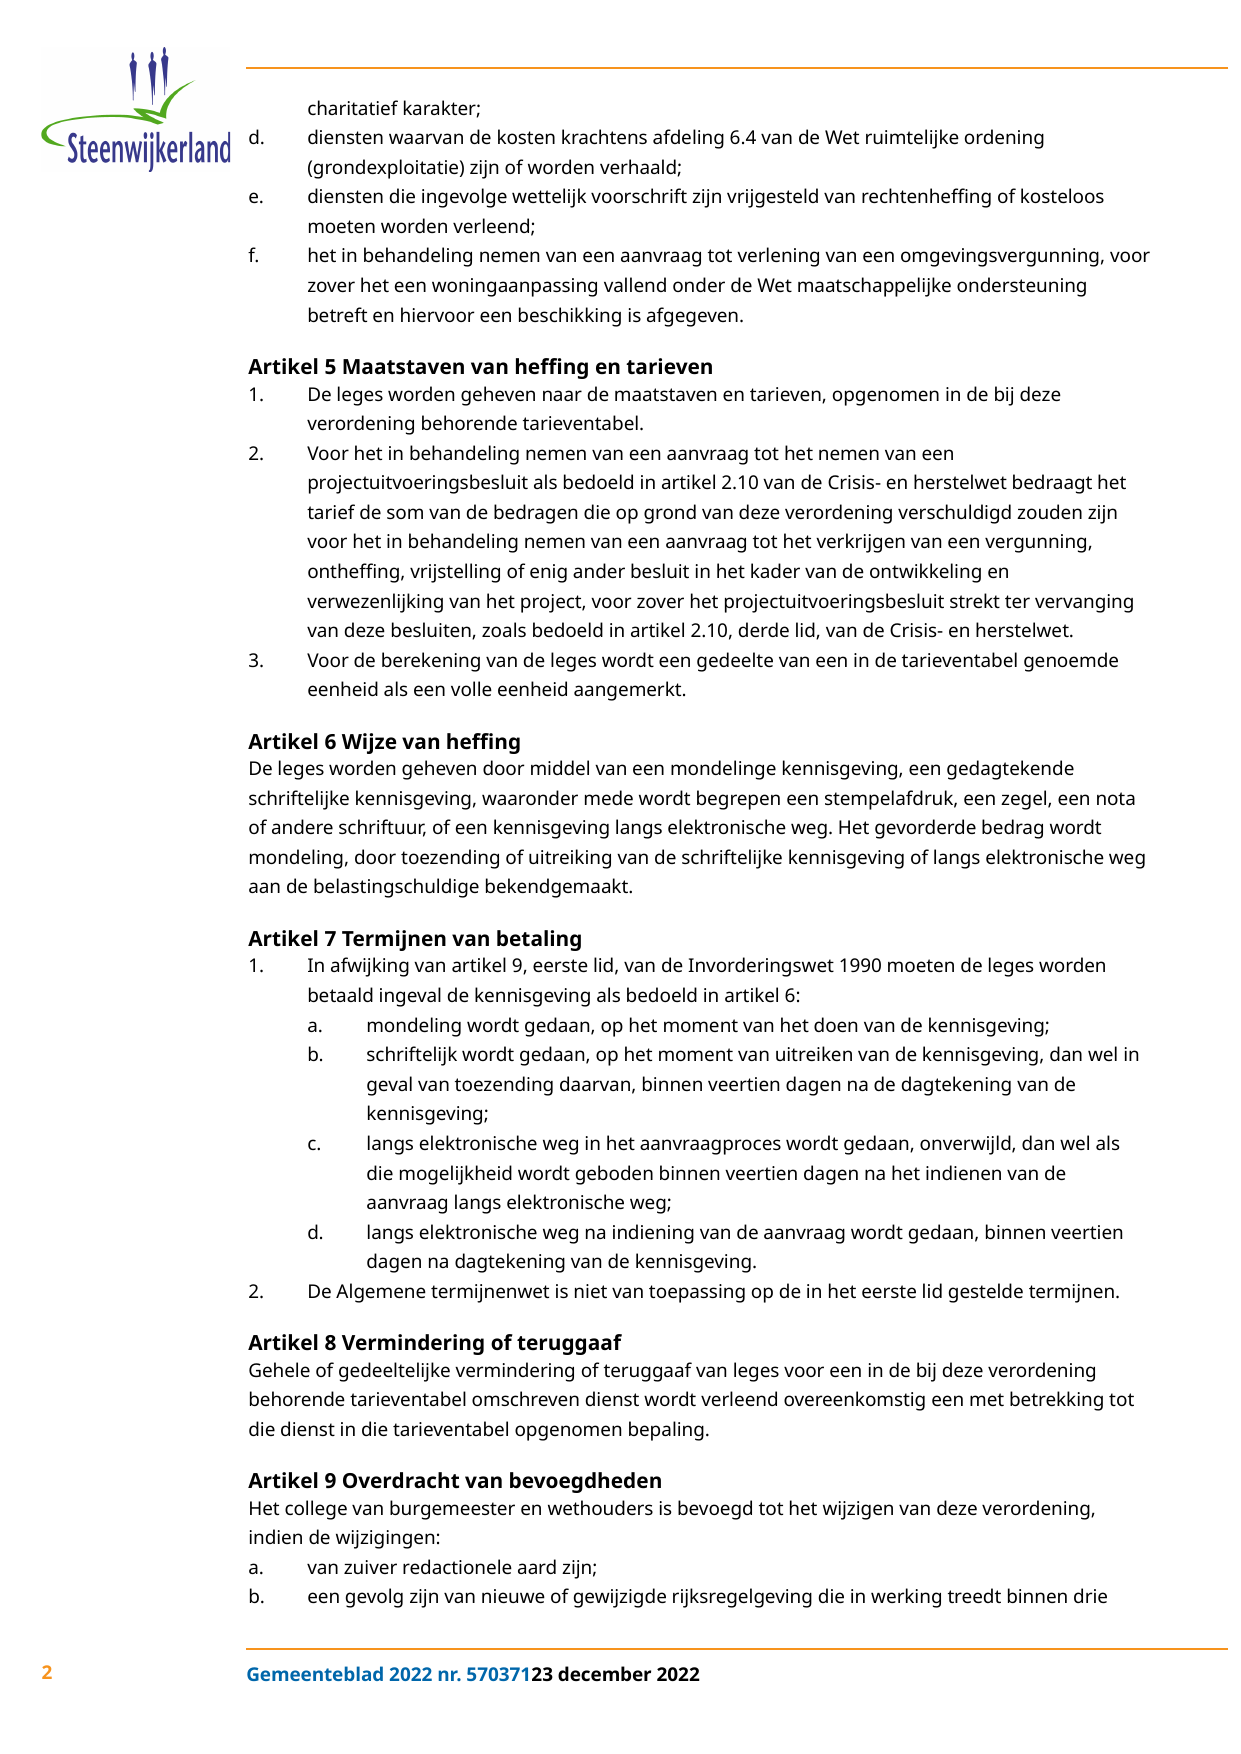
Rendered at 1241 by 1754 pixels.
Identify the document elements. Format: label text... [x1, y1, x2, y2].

list charitatief karakter; [248, 95, 1152, 121]
list diensten die ingevolge wettelijk voorschrift zijn vrijgesteld van rechtenheffing of kosteloos moeten worden verleend; [248, 183, 1152, 239]
list langs elektronische weg na indiening van de aanvraag wordt gedaan, binnen veertien dagen na dagtekening van de kennisgeving. [307, 1219, 1152, 1274]
list het in behandeling nemen van een aanvraag tot verlening van een omgevingsvergunning, voor zover het een woningaanpassing vallend onder de Wet maatschappelijke ondersteuning betreft en hiervoor een beschikking is afgegeven. [248, 243, 1152, 328]
list langs elektronische weg in het aanvraagproces wordt gedaan, onverwijld, dan wel als die mogelijkheid wordt geboden binnen veertien dagen na het indienen van de aanvraag langs elektronische weg; [307, 1130, 1152, 1215]
picture [41, 47, 231, 172]
list De leges worden geheven naar de maatstaven en tarieven, opgenomen in de bij deze verordening behorende tarieventabel. [248, 381, 1152, 436]
list schriftelijk wordt gedaan, op het moment van uitreiken van de kennisgeving, dan wel in geval van toezending daarvan, binnen veertien dagen na de dagtekening van de kennisgeving; [307, 1041, 1152, 1126]
text De leges worden geheven door middel van een mondelinge kennisgeving, een gedagtekende schriftelijke kennisgeving, waaronder mede wordt begrepen een stempelafdruk, een zegel, een nota of andere schriftuur, of een kennisgeving langs elektronische weg. Het gevorderde bedrag wordt mondeling, door toezending of uitreiking van de schriftelijke kennisgeving of langs elektronische weg aan de belastingschuldige bekendgemaakt. [248, 755, 1152, 899]
text Artikel 5 Maatstaven van heffing en tarieven [248, 352, 1152, 381]
text Artikel 7 Termijnen van betaling [248, 924, 1152, 953]
list een gevolg zijn van nieuwe of gewijzigde rijksregelgeving die in werking treedt binnen drie [248, 1584, 1152, 1609]
list Voor het in behandeling nemen van een aanvraag tot het nemen van een projectuitvoeringsbesluit als bedoeld in artikel 2.10 van de Crisis- en herstelwet bedraagt het tarief de som van de bedragen die op grond van deze verordening verschuldigd zouden zijn voor het in behandeling nemen van een aanvraag tot het verkrijgen van een vergunning, ontheffing, vrijstelling of enig ander besluit in het kader van de ontwikkeling en verwezenlijking van het project, voor zover het projectuitvoeringsbesluit strekt ter vervanging van deze besluiten, zoals bedoeld in artikel 2.10, derde lid, van de Crisis- en herstelwet. [248, 440, 1152, 643]
list van zuiver redactionele aard zijn; [248, 1554, 1152, 1580]
text Artikel 9 Overdracht van bevoegdheden [248, 1466, 1152, 1495]
text Het college van burgemeester en wethouders is bevoegd tot het wijzigen van deze verordening, indien de wijzigingen: [248, 1495, 1152, 1550]
text Artikel 6 Wijze van heffing [248, 727, 1152, 755]
list De Algemene termijnenwet is niet van toepassing op de in het eerste lid gestelde termijnen. [248, 1278, 1152, 1304]
text Gehele of gedeeltelijke vermindering of teruggaaf van leges voor een in de bij deze verordening behorende tarieventabel omschreven dienst wordt verleend overeenkomstig een met betrekking tot die dienst in die tarieventabel opgenomen bepaling. [248, 1357, 1152, 1442]
list diensten waarvan de kosten krachtens afdeling 6.4 van de Wet ruimtelijke ordening (grondexploitatie) zijn of worden verhaald; [248, 124, 1152, 180]
list Voor de berekening van de leges wordt een gedeelte van een in de tarieventabel genoemde eenheid als een volle eenheid aangemerkt. [248, 647, 1152, 702]
list In afwijking van artikel 9, eerste lid, van de Invorderingswet 1990 moeten de leges worden betaald ingeval de kennisgeving als bedoeld in artikel 6: [248, 953, 1152, 1008]
list mondeling wordt gedaan, op het moment van het doen van de kennisgeving; [307, 1012, 1152, 1037]
text Artikel 8 Vermindering of teruggaaf [248, 1328, 1152, 1357]
